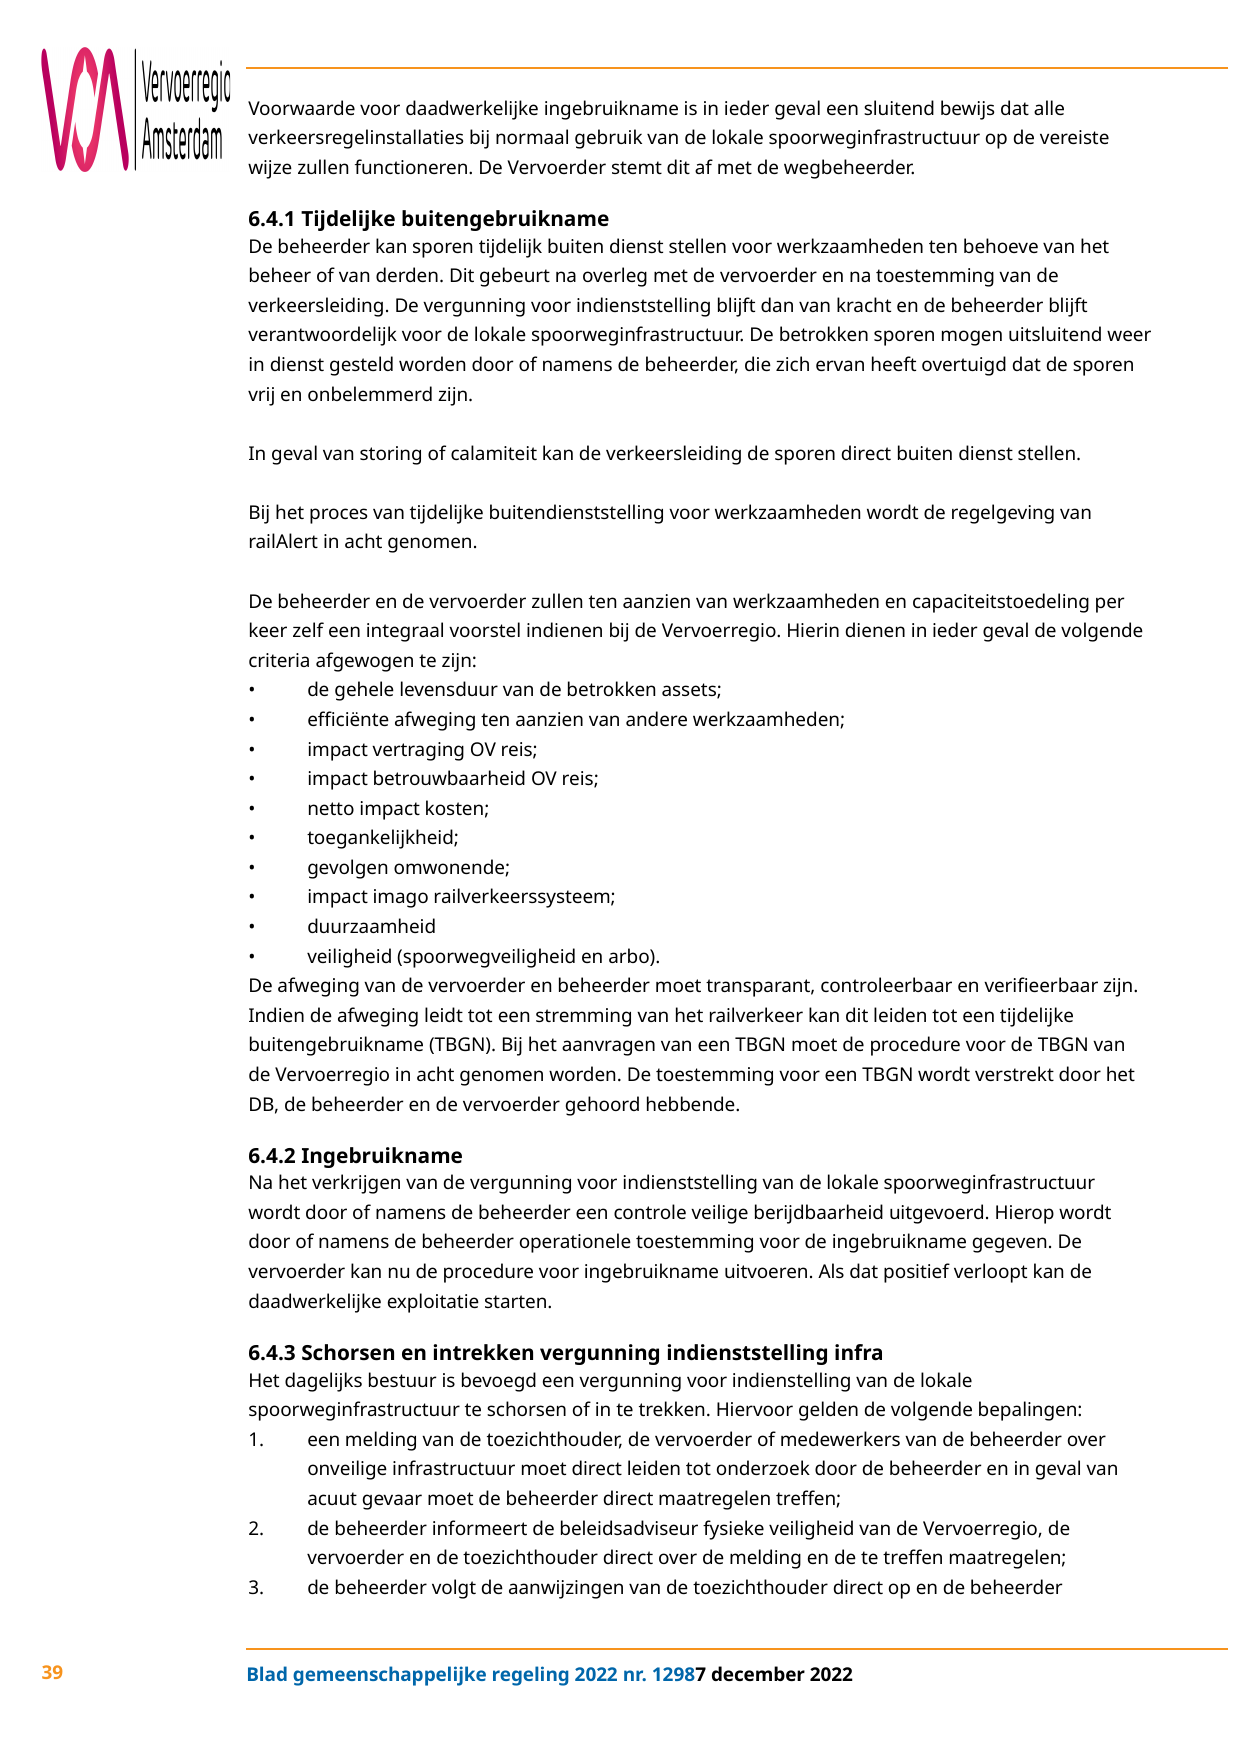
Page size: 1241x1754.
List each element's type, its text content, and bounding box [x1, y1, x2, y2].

list toegankelijkheid; [248, 824, 1152, 850]
list impact betrouwbaarheid OV reis; [248, 765, 1152, 791]
text 6.4.3 Schorsen en intrekken vergunning indienststelling infra [248, 1338, 1152, 1367]
list efficiënte afweging ten aanzien van andere werkzaamheden; [248, 706, 1152, 732]
text De afweging van de vervoerder en beheerder moet transparant, controleerbaar en verifieerbaar zijn. Indien de afweging leidt tot een stremming van het railverkeer kan dit leiden tot een tijdelijke buitengebruikname (TBGN). Bij het aanvragen van een TBGN moet de procedure voor de TBGN van de Vervoerregio in acht genomen worden. De toestemming voor een TBGN wordt verstrekt door het DB, de beheerder en de vervoerder gehoord hebbende. [248, 972, 1152, 1116]
list veiligheid (spoorwegveiligheid en arbo). [248, 943, 1152, 968]
list de gehele levensduur van de betrokken assets; [248, 677, 1152, 702]
list een melding van de toezichthouder, de vervoerder of medewerkers van de beheerder over onveilige infrastructuur moet direct leiden tot onderzoek door de beheerder en in geval van acuut gevaar moet de beheerder direct maatregelen treffen; [248, 1426, 1152, 1511]
text Bij het proces van tijdelijke buitendienststelling voor werkzaamheden wordt de regelgeving van railAlert in acht genomen. [248, 499, 1152, 554]
text De beheerder kan sporen tijdelijk buiten dienst stellen voor werkzaamheden ten behoeve van het beheer of van derden. Dit gebeurt na overleg met de vervoerder en na toestemming van de verkeersleiding. De vergunning voor indienststelling blijft dan van kracht en de beheerder blijft verantwoordelijk voor de lokale spoorweginfrastructuur. De betrokken sporen mogen uitsluitend weer in dienst gesteld worden door of namens de beheerder, die zich ervan heeft overtuigd dat de sporen vrij en onbelemmerd zijn. [248, 233, 1152, 406]
list impact imago railverkeerssysteem; [248, 884, 1152, 909]
list de beheerder informeert de beleidsadviseur fysieke veiligheid van de Vervoerregio, de vervoerder en de toezichthouder direct over de melding en de te treffen maatregelen; [248, 1515, 1152, 1570]
picture [41, 47, 231, 172]
list gevolgen omwonende; [248, 854, 1152, 880]
text 6.4.1 Tijdelijke buitengebruikname [248, 204, 1152, 233]
text In geval van storing of calamiteit kan de verkeersleiding de sporen direct buiten dienst stellen. [248, 440, 1152, 466]
text Het dagelijks bestuur is bevoegd een vergunning voor indienstelling van de lokale spoorweginfrastructuur te schorsen of in te trekken. Hiervoor gelden de volgende bepalingen: [248, 1367, 1152, 1422]
text Voorwaarde voor daadwerkelijke ingebruikname is in ieder geval een sluitend bewijs dat alle verkeersregelinstallaties bij normaal gebruik van de lokale spoorweginfrastructuur op de vereiste wijze zullen functioneren. De Vervoerder stemt dit af met de wegbeheerder. [248, 95, 1152, 180]
list impact vertraging OV reis; [248, 736, 1152, 761]
list duurzaamheid [248, 913, 1152, 939]
text 6.4.2 Ingebruikname [248, 1141, 1152, 1169]
text De beheerder en de vervoerder zullen ten aanzien van werkzaamheden en capaciteitstoedeling per keer zelf een integraal voorstel indienen bij de Vervoerregio. Hierin dienen in ieder geval de volgende criteria afgewogen te zijn: [248, 588, 1152, 673]
text Na het verkrijgen van de vergunning voor indienststelling van de lokale spoorweginfrastructuur wordt door of namens de beheerder een controle veilige berijdbaarheid uitgevoerd. Hierop wordt door of namens de beheerder operationele toestemming voor de ingebruikname gegeven. De vervoerder kan nu de procedure voor ingebruikname uitvoeren. Als dat positief verloopt kan de daadwerkelijke exploitatie starten. [248, 1169, 1152, 1314]
list de beheerder volgt de aanwijzingen van de toezichthouder direct op en de beheerder [248, 1574, 1152, 1599]
list netto impact kosten; [248, 795, 1152, 821]
